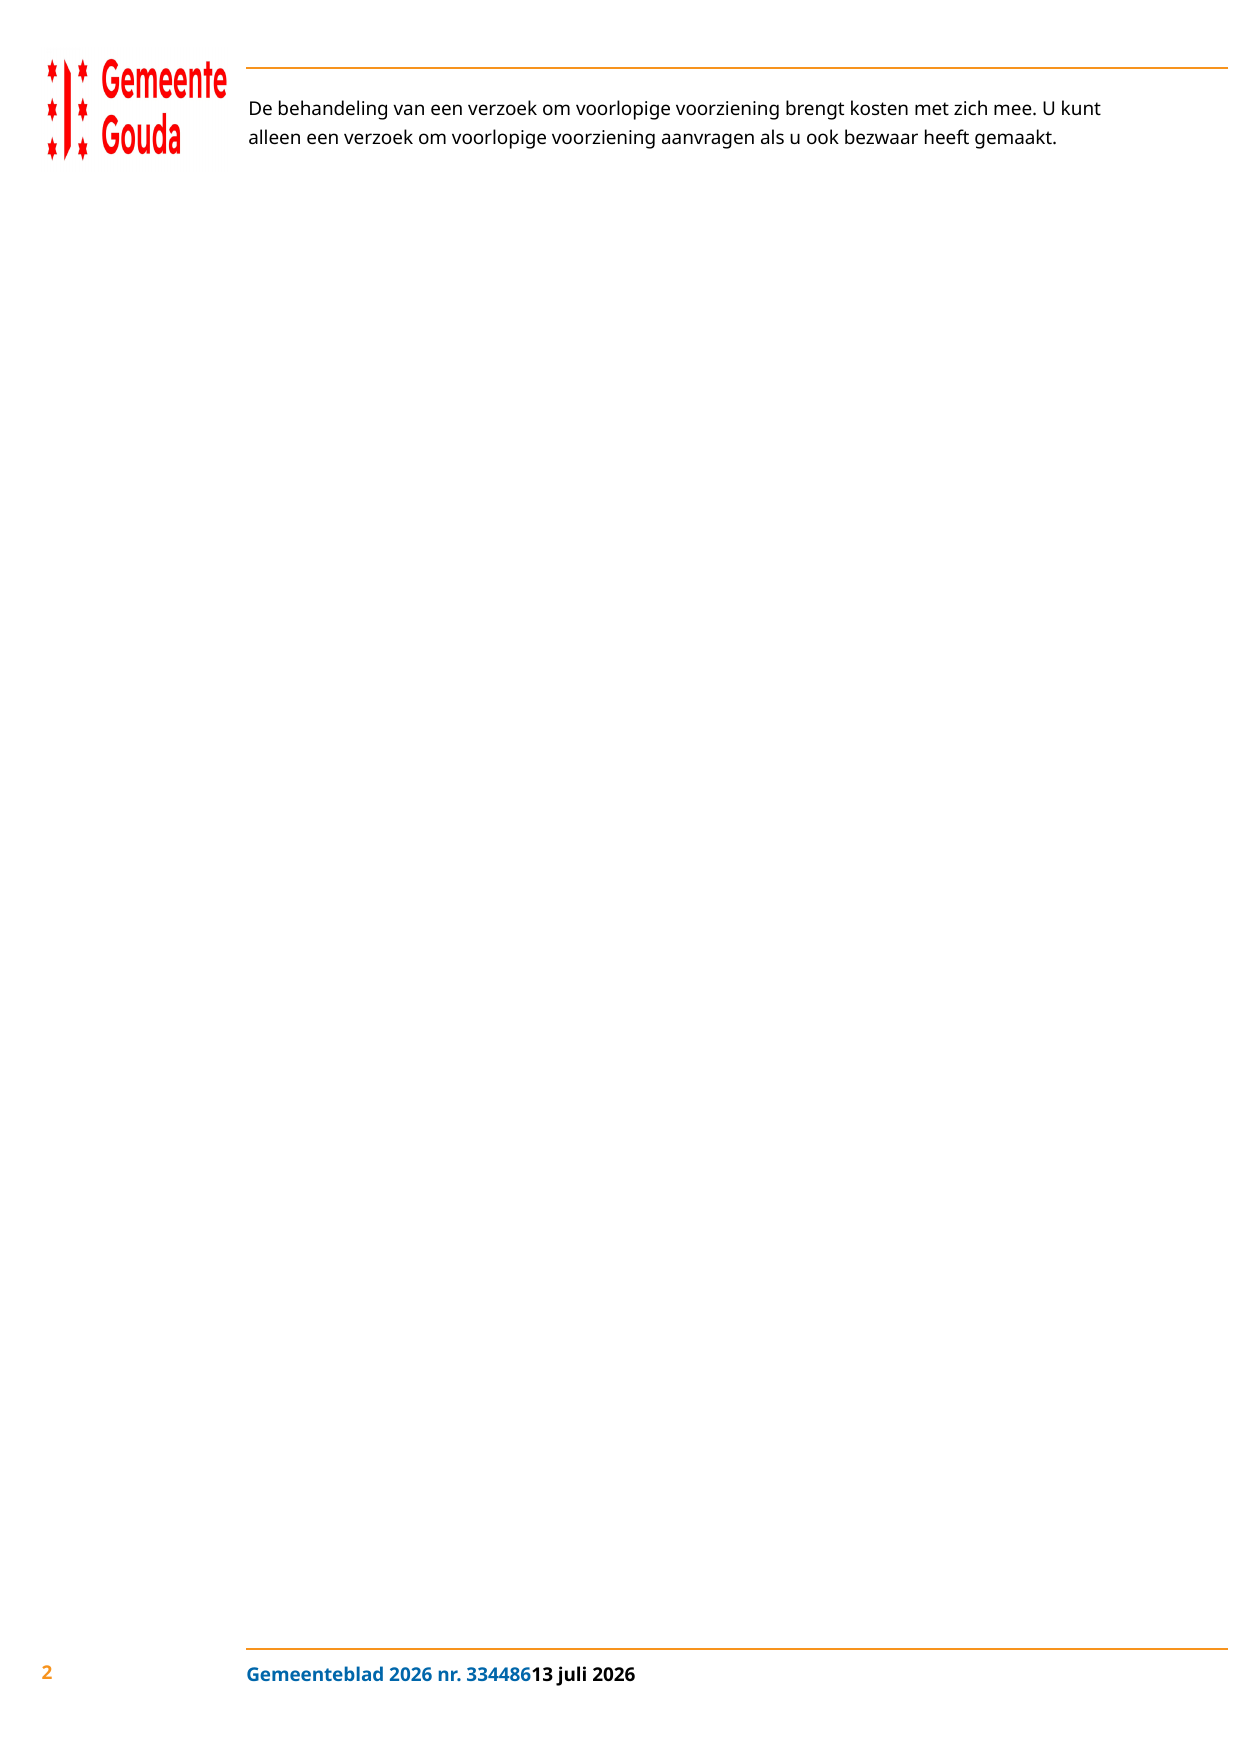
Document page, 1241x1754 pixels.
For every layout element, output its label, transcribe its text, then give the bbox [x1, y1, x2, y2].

text De behandeling van een verzoek om voorlopige voorziening brengt kosten met zich mee. U kunt alleen een verzoek om voorlopige voorziening aanvragen als u ook bezwaar heeft gemaakt. [248, 95, 1152, 150]
picture [41, 47, 231, 172]
